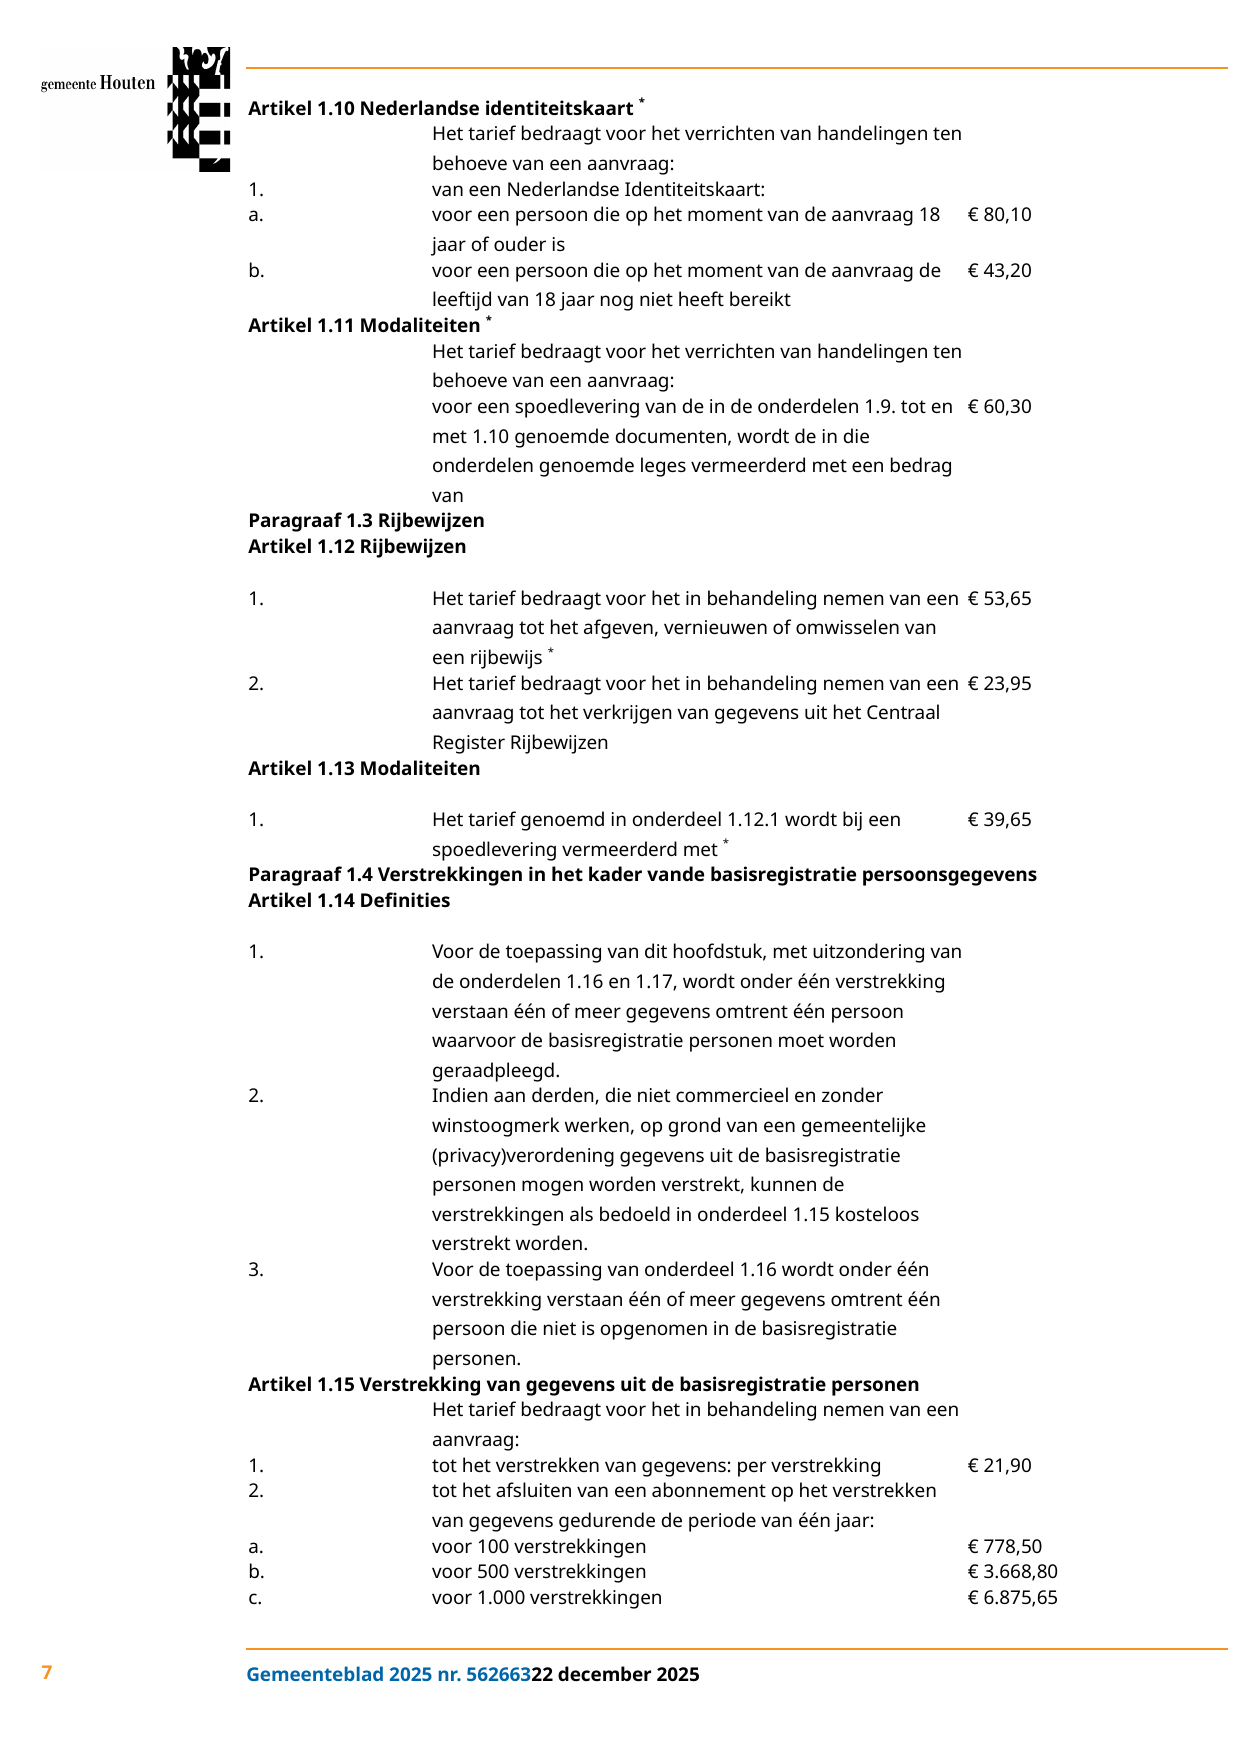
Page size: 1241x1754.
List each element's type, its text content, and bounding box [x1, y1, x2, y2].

table_cell Artikel 1.15 Verstrekking van gegevens uit de basisregistratie personen [248, 1371, 1152, 1397]
table_cell Het tarief bedraagt voor het in behandeling nemen van een aanvraag: [432, 1397, 968, 1452]
table_cell [968, 559, 1152, 585]
table_cell Paragraaf 1.3 Rijbewijzen [248, 508, 1152, 533]
table_cell € 60,30 [968, 393, 1152, 508]
table_cell [968, 913, 1152, 939]
table_cell [968, 1478, 1152, 1533]
table_cell Het tarief bedraagt voor het in behandeling nemen van een aanvraag tot het verkrijgen van gegevens uit het Centraal Register Rijbewijzen [432, 670, 968, 755]
table_cell [248, 393, 432, 508]
table_cell [248, 338, 432, 393]
table_cell b. [248, 1559, 432, 1584]
table_cell c. [248, 1584, 432, 1610]
table_cell € 80,10 [968, 202, 1152, 257]
table_cell € 3.668,80 [968, 1559, 1152, 1584]
table_cell voor een persoon die op het moment van de aanvraag 18 jaar of ouder is [432, 202, 968, 257]
table_cell Artikel 1.11 Modaliteiten * [248, 312, 1152, 338]
table_cell 1. [248, 939, 432, 1083]
table_cell 1. [248, 585, 432, 670]
table_cell 2. [248, 1083, 432, 1256]
table_cell [968, 939, 1152, 1083]
table_cell a. [248, 202, 432, 257]
table_cell voor 100 verstrekkingen [432, 1533, 968, 1559]
table_cell [432, 559, 968, 585]
table_cell 1. [248, 176, 432, 202]
table_cell 1. [248, 1452, 432, 1478]
table_cell [968, 1256, 1152, 1371]
picture [41, 47, 231, 172]
table_cell 2. [248, 670, 432, 755]
table_cell Artikel 1.10 Nederlandse identiteitskaart * [248, 95, 1152, 121]
table_cell Artikel 1.14 Definities [248, 887, 1152, 913]
table_cell € 6.875,65 [968, 1584, 1152, 1610]
table_cell Paragraaf 1.4 Verstrekkingen in het kader vande basisregistratie persoonsgegevens [248, 861, 1152, 887]
table_cell voor een persoon die op het moment van de aanvraag de leeftijd van 18 jaar nog niet heeft bereikt [432, 257, 968, 312]
table_cell € 778,50 [968, 1533, 1152, 1559]
table_cell Artikel 1.12 Rijbewijzen [248, 534, 1152, 559]
table_cell 1. [248, 806, 432, 861]
table_cell 3. [248, 1256, 432, 1371]
table_cell € 53,65 [968, 585, 1152, 670]
table_cell Voor de toepassing van onderdeel 1.16 wordt onder één verstrekking verstaan één of meer gegevens omtrent één persoon die niet is opgenomen in de basisregistratie personen. [432, 1256, 968, 1371]
table_cell [248, 913, 432, 939]
table_cell Het tarief bedraagt voor het in behandeling nemen van een aanvraag tot het afgeven, vernieuwen of omwisselen van een rijbewijs * [432, 585, 968, 670]
table_cell [968, 176, 1152, 202]
table_cell [248, 1397, 432, 1452]
table_cell a. [248, 1533, 432, 1559]
table_cell [968, 338, 1152, 393]
table_cell [968, 1397, 1152, 1452]
table_cell [432, 913, 968, 939]
table_cell [248, 121, 432, 176]
table_cell voor 1.000 verstrekkingen [432, 1584, 968, 1610]
table_cell € 21,90 [968, 1452, 1152, 1478]
table_cell [248, 780, 432, 806]
table_cell Artikel 1.13 Modaliteiten [248, 755, 1152, 780]
table_cell Het tarief bedraagt voor het verrichten van handelingen ten behoeve van een aanvraag: [432, 338, 968, 393]
table_cell [432, 780, 968, 806]
table_cell 2. [248, 1478, 432, 1533]
table_cell tot het afsluiten van een abonnement op het verstrekken van gegevens gedurende de periode van één jaar: [432, 1478, 968, 1533]
table_cell voor een spoedlevering van de in de onderdelen 1.9. tot en met 1.10 genoemde documenten, wordt de in die onderdelen genoemde leges vermeerderd met een bedrag van [432, 393, 968, 508]
table_cell b. [248, 257, 432, 312]
table_cell Indien aan derden, die niet commercieel en zonder winstoogmerk werken, op grond van een gemeentelijke (privacy)verordening gegevens uit de basisregistratie personen mogen worden verstrekt, kunnen de verstrekkingen als bedoeld in onderdeel 1.15 kosteloos verstrekt worden. [432, 1083, 968, 1256]
table_cell Voor de toepassing van dit hoofdstuk, met uitzondering van de onderdelen 1.16 en 1.17, wordt onder één verstrekking verstaan één of meer gegevens omtrent één persoon waarvoor de basisregistratie personen moet worden geraadpleegd. [432, 939, 968, 1083]
table_cell [968, 1083, 1152, 1256]
table_cell € 23,95 [968, 670, 1152, 755]
table_cell [968, 121, 1152, 176]
table_cell [248, 559, 432, 585]
table_cell van een Nederlandse Identiteitskaart: [432, 176, 968, 202]
table_cell Het tarief genoemd in onderdeel 1.12.1 wordt bij een spoedlevering vermeerderd met * [432, 806, 968, 861]
table_cell Het tarief bedraagt voor het verrichten van handelingen ten behoeve van een aanvraag: [432, 121, 968, 176]
table_cell € 39,65 [968, 806, 1152, 861]
table_cell voor 500 verstrekkingen [432, 1559, 968, 1584]
table_cell € 43,20 [968, 257, 1152, 312]
table_cell tot het verstrekken van gegevens: per verstrekking [432, 1452, 968, 1478]
table_cell [968, 780, 1152, 806]
